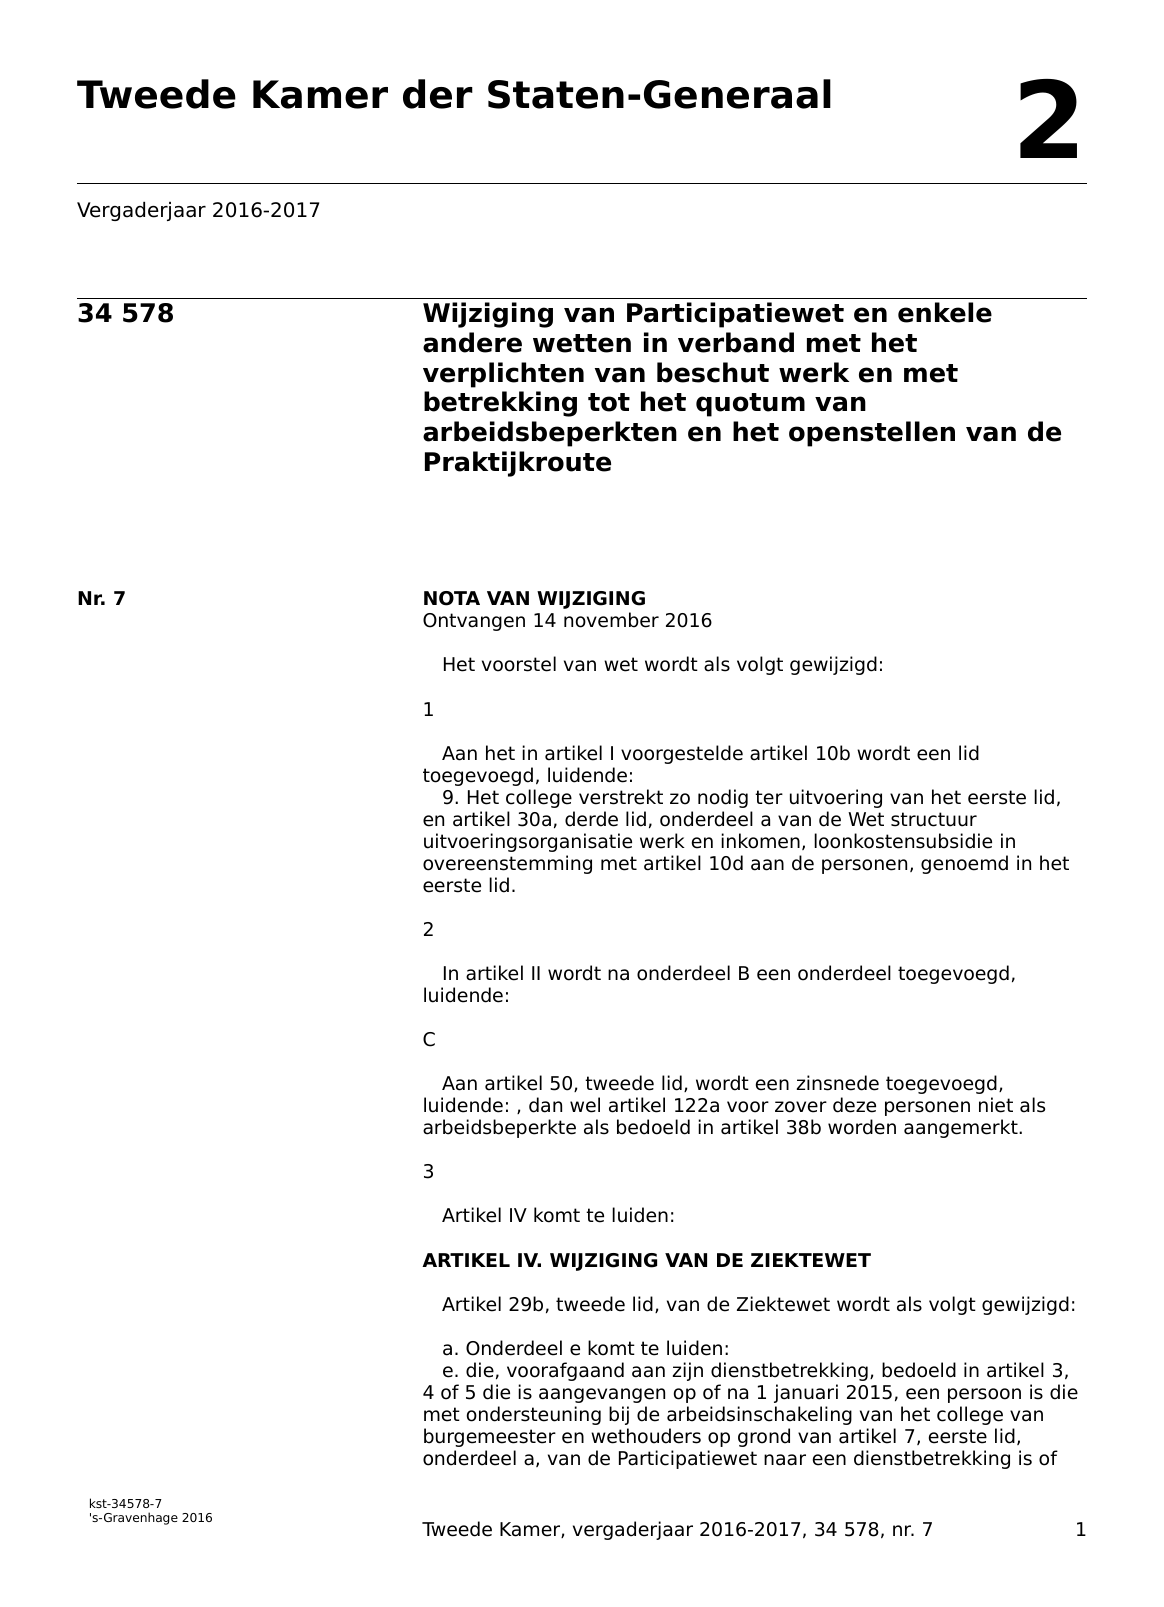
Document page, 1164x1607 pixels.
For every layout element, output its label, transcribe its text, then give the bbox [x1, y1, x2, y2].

subtitle Nr. 7 NOTA VAN WIJZIGING [77, 588, 1087, 610]
text 's-Gravenhage 2016 [88, 1511, 323, 1525]
text e. die, voorafgaand aan zijn dienstbetrekking, bedoeld in artikel 3, 4 of 5 die is aangevangen op of na 1 januari 2015, een persoon is die met ondersteuning bij de arbeidsinschakeling van het college van burgemeester en wethouders op grond van artikel 7, eerste lid, onderdeel a, van de Participatiewet naar een dienstbetrekking is of [422, 1360, 1087, 1470]
subtitle ARTIKEL IV. WIJZIGING VAN DE ZIEKTEWET [422, 1249, 1087, 1272]
text Het voorstel van wet wordt als volgt gewijzigd: [422, 654, 1087, 676]
text Artikel IV komt te luiden: [422, 1205, 1087, 1227]
text Artikel 29b, tweede lid, van de Ziektewet wordt als volgt gewijzigd: [422, 1294, 1087, 1316]
text In artikel II wordt na onderdeel B een onderdeel toegevoegd, luidende: [422, 963, 1087, 1007]
text Aan het in artikel I voorgestelde artikel 10b wordt een lid toegevoegd, luidende: [422, 743, 1087, 787]
subtitle 2 [422, 919, 1087, 941]
subtitle 34 578 Wijziging van Participatiewet en enkele andere wetten in verband met het verplichten van beschut werk en met betrekking tot het quotum van arbeidsbeperkten en het openstellen van de Praktijkroute [77, 299, 1087, 477]
text Aan artikel 50, tweede lid, wordt een zinsnede toegevoegd, luidende: , dan wel artikel 122a voor zover deze personen niet als arbeidsbeperkte als bedoeld in artikel 38b worden aangemerkt. [422, 1073, 1087, 1139]
table_cell Vergaderjaar 2016-2017 [77, 184, 1087, 298]
text Ontvangen 14 november 2016 [422, 610, 1087, 632]
text kst-34578-7 [88, 1497, 323, 1511]
text a. Onderdeel e komt te luiden: [422, 1338, 1087, 1360]
table_header 2 [886, 59, 1087, 183]
table_header Tweede Kamer der Staten-Generaal [77, 59, 886, 183]
subtitle 1 [422, 698, 1087, 720]
subtitle C [422, 1029, 1087, 1051]
subtitle 3 [422, 1161, 1087, 1183]
text 9. Het college verstrekt zo nodig ter uitvoering van het eerste lid, en artikel 30a, derde lid, onderdeel a van de Wet structuur uitvoeringsorganisatie werk en inkomen, loonkostensubsidie in overeenstemming met artikel 10d aan de personen, genoemd in het eerste lid. [422, 787, 1087, 896]
